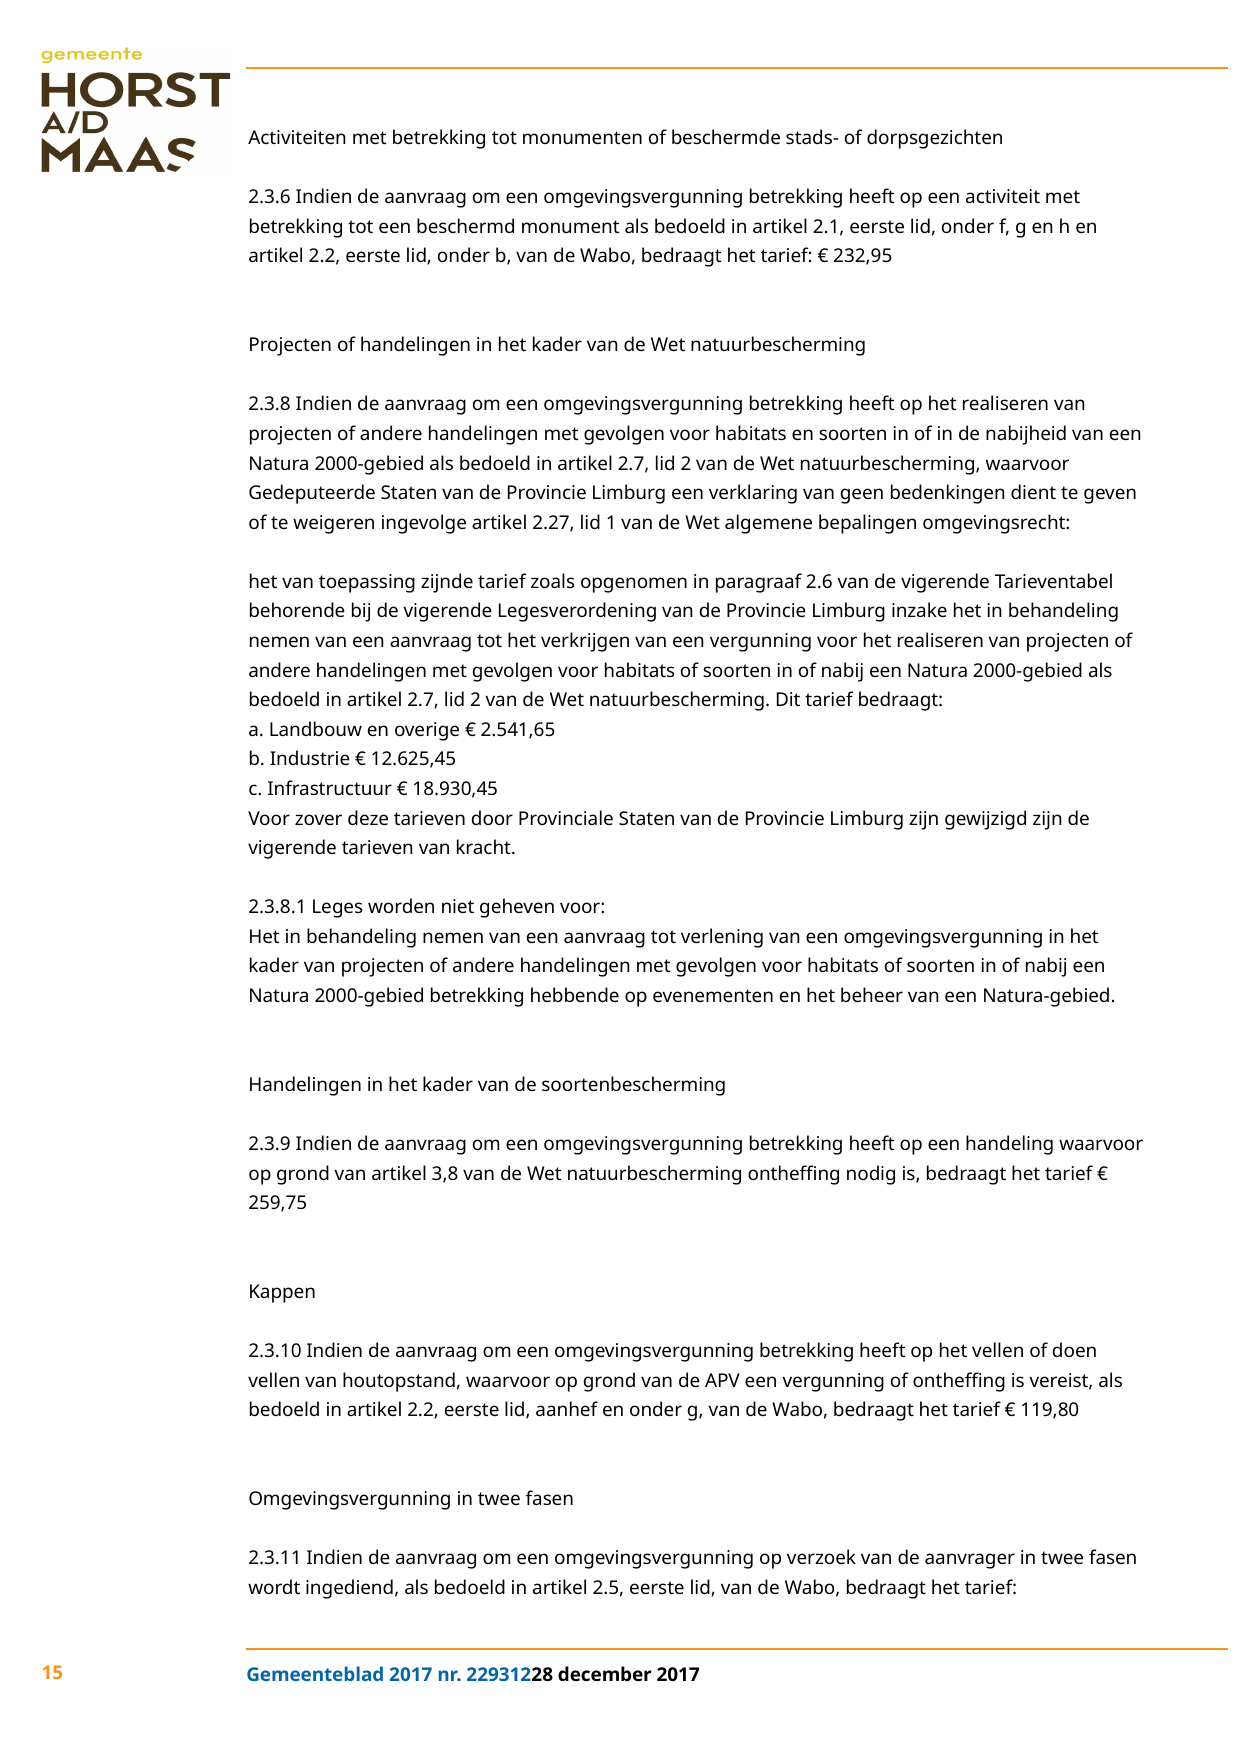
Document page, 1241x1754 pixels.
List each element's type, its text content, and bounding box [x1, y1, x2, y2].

text 2.3.11 Indien de aanvraag om een omgevingsvergunning op verzoek van de aanvrager in twee fasen wordt ingediend, als bedoeld in artikel 2.5, eerste lid, van de Wabo, bedraagt het tarief: [248, 1544, 1152, 1600]
text Kappen [248, 1278, 1152, 1304]
text Het in behandeling nemen van een aanvraag tot verlening van een omgevingsvergunning in het kader van projecten of andere handelingen met gevolgen voor habitats of soorten in of nabij een Natura 2000-gebied betrekking hebbende op evenementen en het beheer van een Natura-gebied. [248, 923, 1152, 1008]
text Omgevingsvergunning in twee fasen [248, 1485, 1152, 1511]
text 2.3.8 Indien de aanvraag om een omgevingsvergunning betrekking heeft op het realiseren van projecten of andere handelingen met gevolgen voor habitats en soorten in of in de nabijheid van een Natura 2000-gebied als bedoeld in artikel 2.7, lid 2 van de Wet natuurbescherming, waarvoor Gedeputeerde Staten van de Provincie Limburg een verklaring van geen bedenkingen dient te geven of te weigeren ingevolge artikel 2.27, lid 1 van de Wet algemene bepalingen omgevingsrecht: [248, 391, 1152, 535]
text Handelingen in het kader van de soortenbescherming [248, 1071, 1152, 1097]
text c. Infrastructuur € 18.930,45 [248, 775, 1152, 801]
text a. Landbouw en overige € 2.541,65 [248, 716, 1152, 742]
text 2.3.10 Indien de aanvraag om een omgevingsvergunning betrekking heeft op het vellen of doen vellen van houtopstand, waarvoor op grond van de APV een vergunning of ontheffing is vereist, als bedoeld in artikel 2.2, eerste lid, aanhef en onder g, van de Wabo, bedraagt het tarief € 119,80 [248, 1337, 1152, 1422]
text 2.3.9 Indien de aanvraag om een omgevingsvergunning betrekking heeft op een handeling waarvoor op grond van artikel 3,8 van de Wet natuurbescherming ontheffing nodig is, bedraagt het tarief € 259,75 [248, 1130, 1152, 1215]
text Voor zover deze tarieven door Provinciale Staten van de Provincie Limburg zijn gewijzigd zijn de vigerende tarieven van kracht. [248, 805, 1152, 860]
picture [41, 47, 231, 172]
text Activiteiten met betrekking tot monumenten of beschermde stads- of dorpsgezichten [248, 124, 1152, 150]
text Projecten of handelingen in het kader van de Wet natuurbescherming [248, 331, 1152, 357]
text 2.3.6 Indien de aanvraag om een omgevingsvergunning betrekking heeft op een activiteit met betrekking tot een beschermd monument als bedoeld in artikel 2.1, eerste lid, onder f, g en h en artikel 2.2, eerste lid, onder b, van de Wabo, bedraagt het tarief: € 232,95 [248, 183, 1152, 268]
text 2.3.8.1 Leges worden niet geheven voor: [248, 893, 1152, 919]
text b. Industrie € 12.625,45 [248, 746, 1152, 771]
text het van toepassing zijnde tarief zoals opgenomen in paragraaf 2.6 van de vigerende Tarieventabel behorende bij de vigerende Legesverordening van de Provincie Limburg inzake het in behandeling nemen van een aanvraag tot het verkrijgen van een vergunning voor het realiseren van projecten of andere handelingen met gevolgen voor habitats of soorten in of nabij een Natura 2000-gebied als bedoeld in artikel 2.7, lid 2 van de Wet natuurbescherming. Dit tarief bedraagt: [248, 568, 1152, 712]
